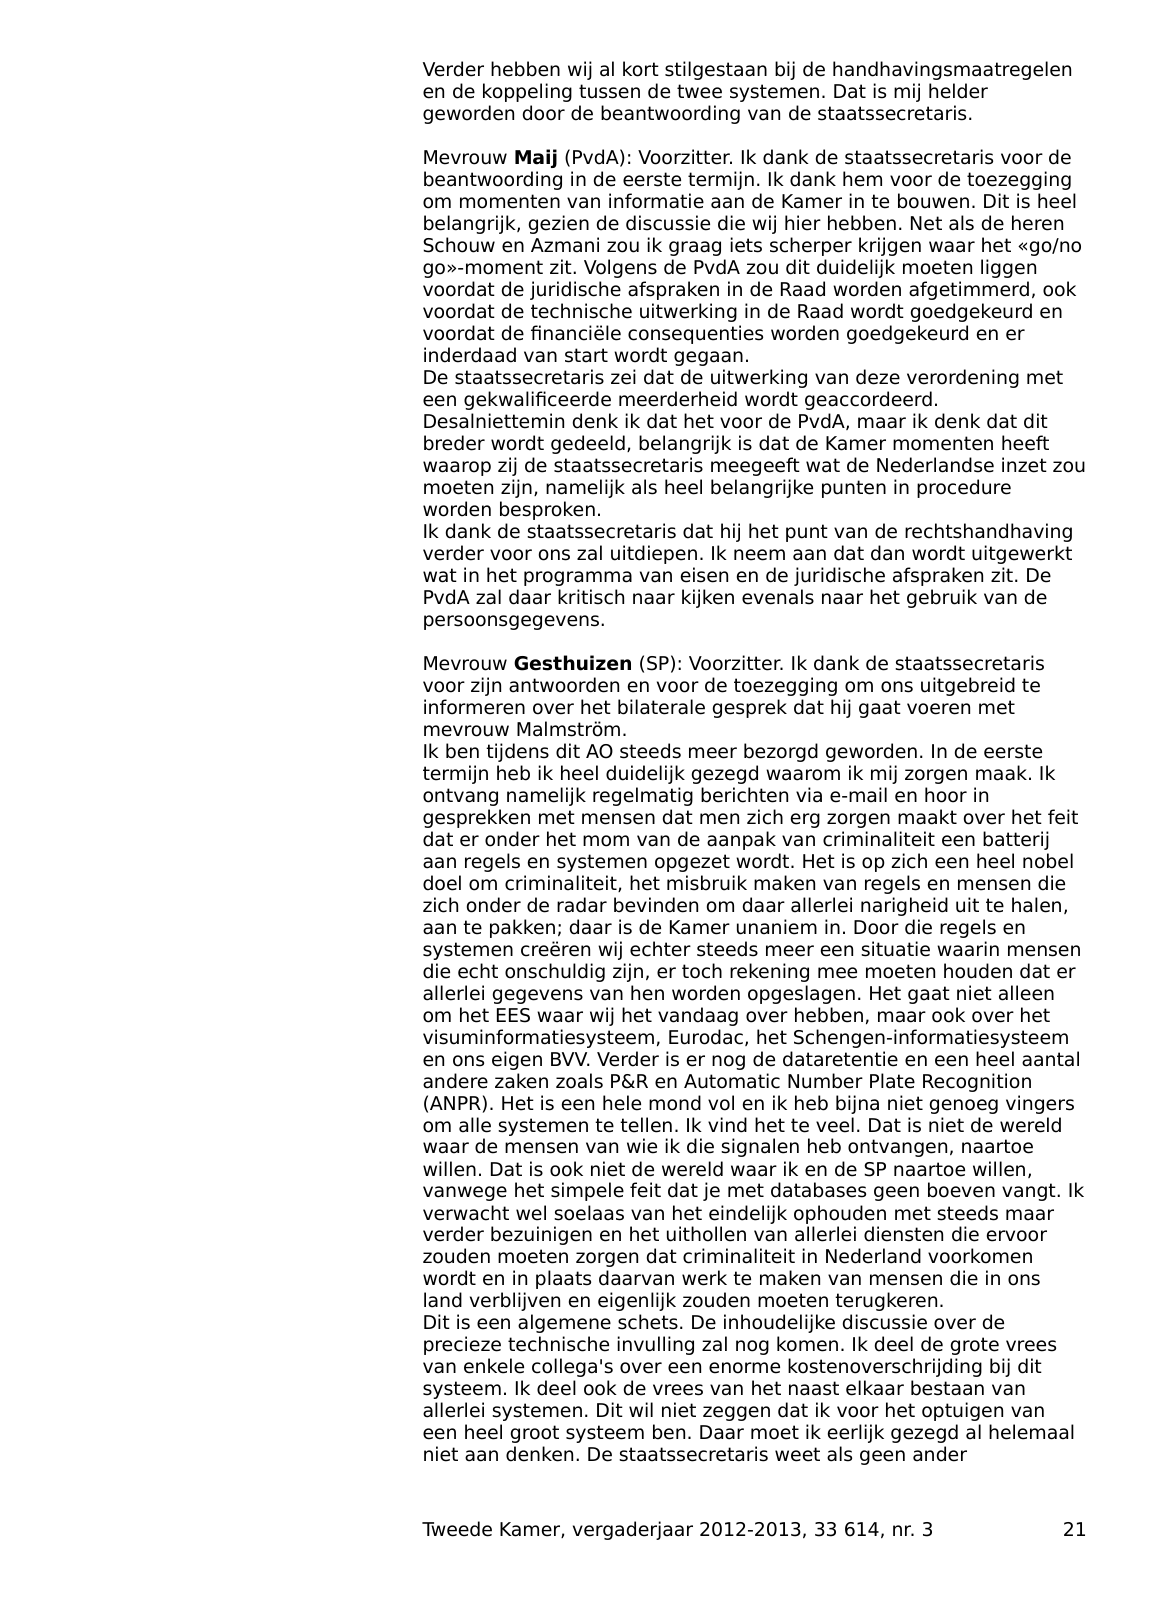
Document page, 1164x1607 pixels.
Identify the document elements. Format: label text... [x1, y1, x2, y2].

text Ik ben tijdens dit AO steeds meer bezorgd geworden. In de eerste termijn heb ik heel duidelijk gezegd waarom ik mij zorgen maak. Ik ontvang namelijk regelmatig berichten via e-mail en hoor in gesprekken met mensen dat men zich erg zorgen maakt over het feit dat er onder het mom van de aanpak van criminaliteit een batterij aan regels en systemen opgezet wordt. Het is op zich een heel nobel doel om criminaliteit, het misbruik maken van regels en mensen die zich onder de radar bevinden om daar allerlei narigheid uit te halen, aan te pakken; daar is de Kamer unaniem in. Door die regels en systemen creëren wij echter steeds meer een situatie waarin mensen die echt onschuldig zijn, er toch rekening mee moeten houden dat er allerlei gegevens van hen worden opgeslagen. Het gaat niet alleen om het EES waar wij het vandaag over hebben, maar ook over het visuminformatiesysteem, Eurodac, het Schengen-informatiesysteem en ons eigen BVV. Verder is er nog de dataretentie en een heel aantal andere zaken zoals P&R en Automatic Number Plate Recognition (ANPR). Het is een hele mond vol en ik heb bijna niet genoeg vingers om alle systemen te tellen. Ik vind het te veel. Dat is niet de wereld waar de mensen van wie ik die signalen heb ontvangen, naartoe willen. Dat is ook niet de wereld waar ik en de SP naartoe willen, vanwege het simpele feit dat je met databases geen boeven vangt. Ik verwacht wel soelaas van het eindelijk ophouden met steeds maar verder bezuinigen en het uithollen van allerlei diensten die ervoor zouden moeten zorgen dat criminaliteit in Nederland voorkomen wordt en in plaats daarvan werk te maken van mensen die in ons land verblijven en eigenlijk zouden moeten terugkeren. [422, 741, 1087, 1312]
text Verder hebben wij al kort stilgestaan bij de handhavingsmaatregelen en de koppeling tussen de twee systemen. Dat is mij helder geworden door de beantwoording van de staatssecretaris. [422, 59, 1087, 125]
text De staatssecretaris zei dat de uitwerking van deze verordening met een gekwalificeerde meerderheid wordt geaccordeerd. Desalniettemin denk ik dat het voor de PvdA, maar ik denk dat dit breder wordt gedeeld, belangrijk is dat de Kamer momenten heeft waarop zij de staatssecretaris meegeeft wat de Nederlandse inzet zou moeten zijn, namelijk als heel belangrijke punten in procedure worden besproken. [422, 367, 1087, 521]
text Dit is een algemene schets. De inhoudelijke discussie over de precieze technische invulling zal nog komen. Ik deel de grote vrees van enkele collega's over een enorme kostenoverschrijding bij dit systeem. Ik deel ook de vrees van het naast elkaar bestaan van allerlei systemen. Dit wil niet zeggen dat ik voor het optuigen van een heel groot systeem ben. Daar moet ik eerlijk gezegd al helemaal niet aan denken. De staatssecretaris weet als geen ander [422, 1312, 1087, 1466]
text Mevrouw Gesthuizen (SP): Voorzitter. Ik dank de staatssecretaris voor zijn antwoorden en voor de toezegging om ons uitgebreid te informeren over het bilaterale gesprek dat hij gaat voeren met mevrouw Malmström. [422, 653, 1087, 741]
text Mevrouw Maij (PvdA): Voorzitter. Ik dank de staatssecretaris voor de beantwoording in de eerste termijn. Ik dank hem voor de toezegging om momenten van informatie aan de Kamer in te bouwen. Dit is heel belangrijk, gezien de discussie die wij hier hebben. Net als de heren Schouw en Azmani zou ik graag iets scherper krijgen waar het «go/no go»-moment zit. Volgens de PvdA zou dit duidelijk moeten liggen voordat de juridische afspraken in de Raad worden afgetimmerd, ook voordat de technische uitwerking in de Raad wordt goedgekeurd en voordat de financiële consequenties worden goedgekeurd en er inderdaad van start wordt gegaan. [422, 147, 1087, 367]
text Ik dank de staatssecretaris dat hij het punt van de rechtshandhaving verder voor ons zal uitdiepen. Ik neem aan dat dan wordt uitgewerkt wat in het programma van eisen en de juridische afspraken zit. De PvdA zal daar kritisch naar kijken evenals naar het gebruik van de persoonsgegevens. [422, 521, 1087, 631]
